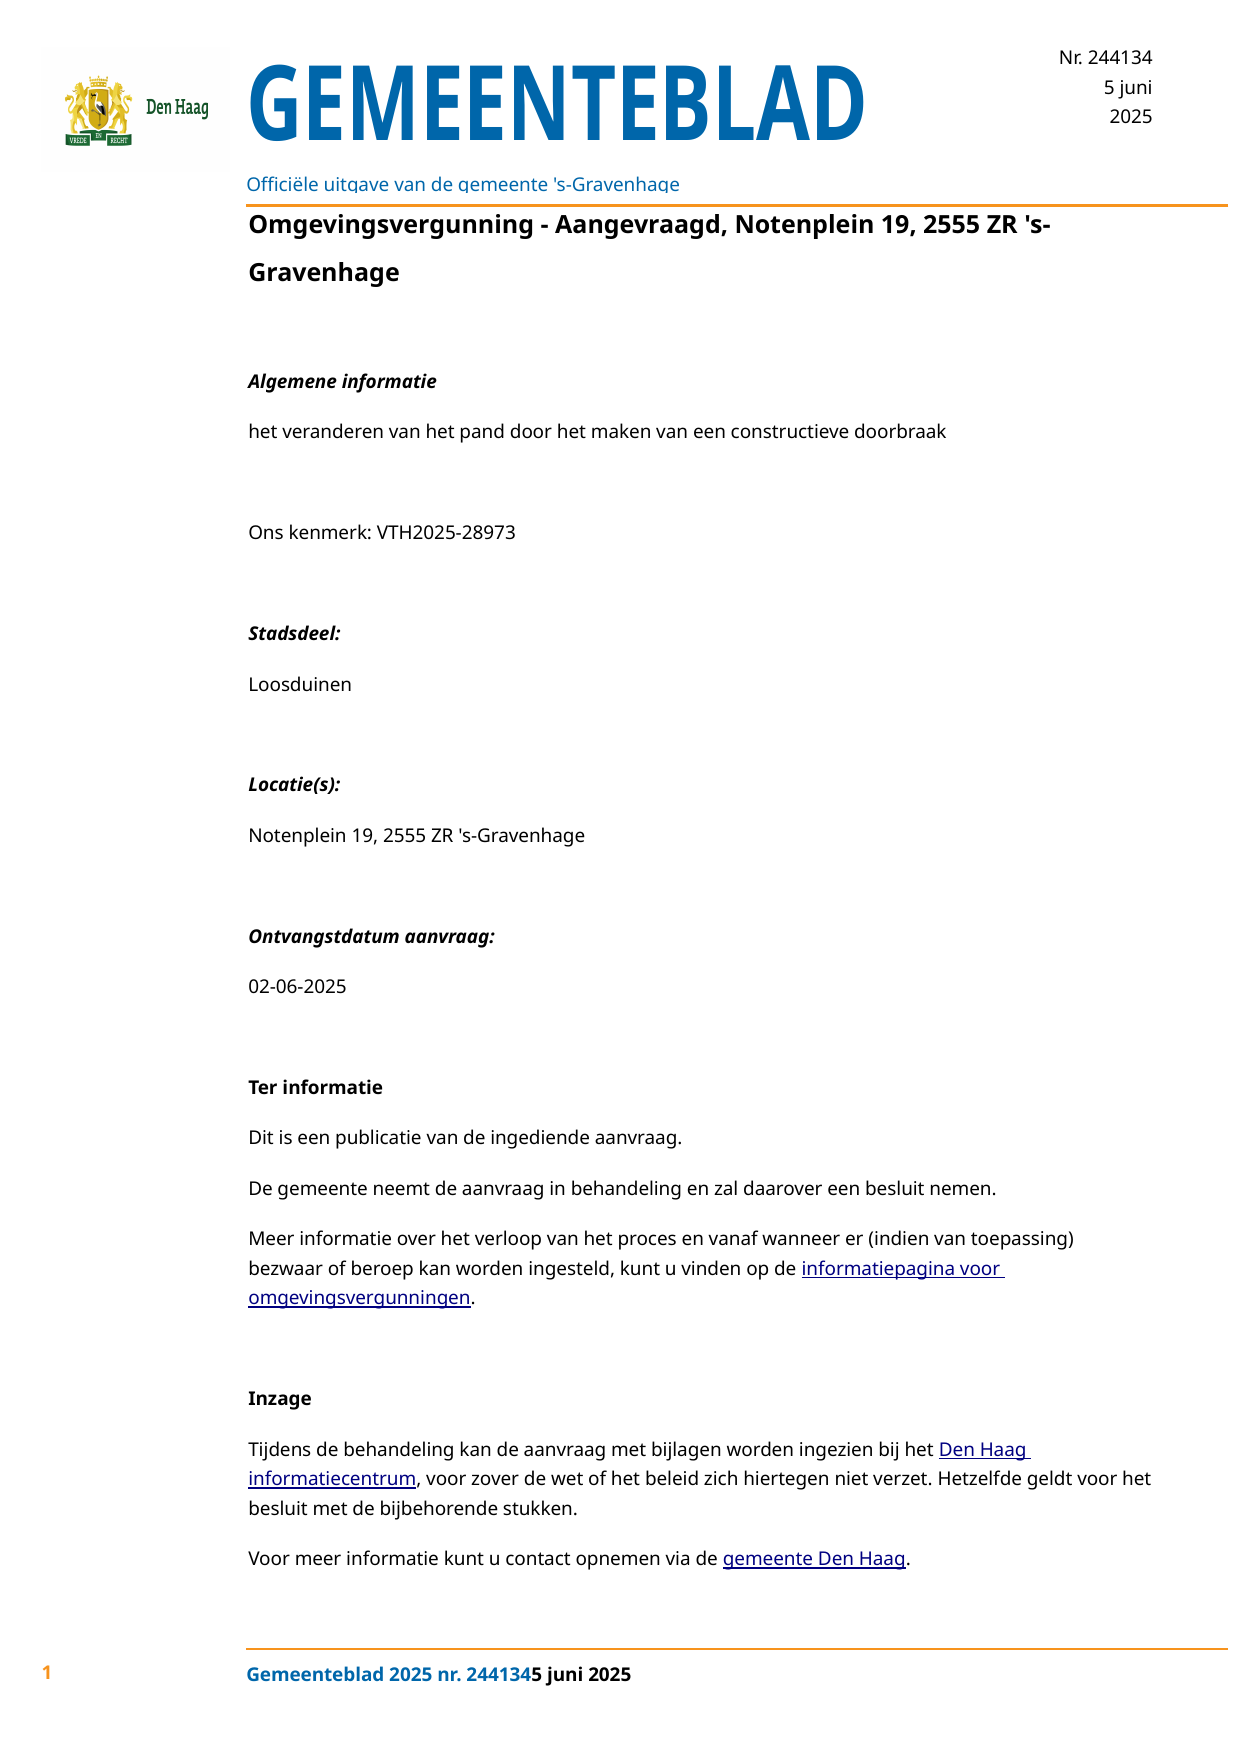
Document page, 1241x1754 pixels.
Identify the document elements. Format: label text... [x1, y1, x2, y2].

text Omgevingsvergunning - Aangevraagd, Notenplein 19, 2555 ZR 's-Gravenhage [248, 207, 1152, 288]
text het veranderen van het pand door het maken van een constructieve doorbraak [248, 419, 1152, 444]
text Notenplein 19, 2555 ZR 's-Gravenhage [248, 822, 1152, 848]
picture [41, 47, 231, 172]
text Tijdens de behandeling kan de aanvraag met bijlagen worden ingezien bij het Den Haag informatiecentrum, voor zover de wet of het beleid zich hiertegen niet verzet. Hetzelfde geldt voor het besluit met de bijbehorende stukken. [248, 1436, 1152, 1521]
text Inzage [248, 1385, 1152, 1411]
text Ter informatie [248, 1074, 1152, 1100]
text Meer informatie over het verloop van het proces en vanaf wanneer er (indien van toepassing) bezwaar of beroep kan worden ingesteld, kunt u vinden op de informatiepagina voor omgevingsvergunningen. [248, 1225, 1152, 1310]
text Locatie(s): [248, 772, 1152, 797]
text Stadsdeel: [248, 620, 1152, 646]
text Algemene informatie [248, 368, 1152, 394]
text Loosduinen [248, 671, 1152, 697]
text Ontvangstdatum aanvraag: [248, 923, 1152, 949]
text Ons kenmerk: VTH2025-28973 [248, 519, 1152, 545]
text Dit is een publicatie van de ingediende aanvraag. [248, 1124, 1152, 1150]
text De gemeente neemt de aanvraag in behandeling en zal daarover een besluit nemen. [248, 1175, 1152, 1201]
text 02-06-2025 [248, 973, 1152, 999]
text Voor meer informatie kunt u contact opnemen via de gemeente Den Haag. [248, 1545, 1152, 1571]
